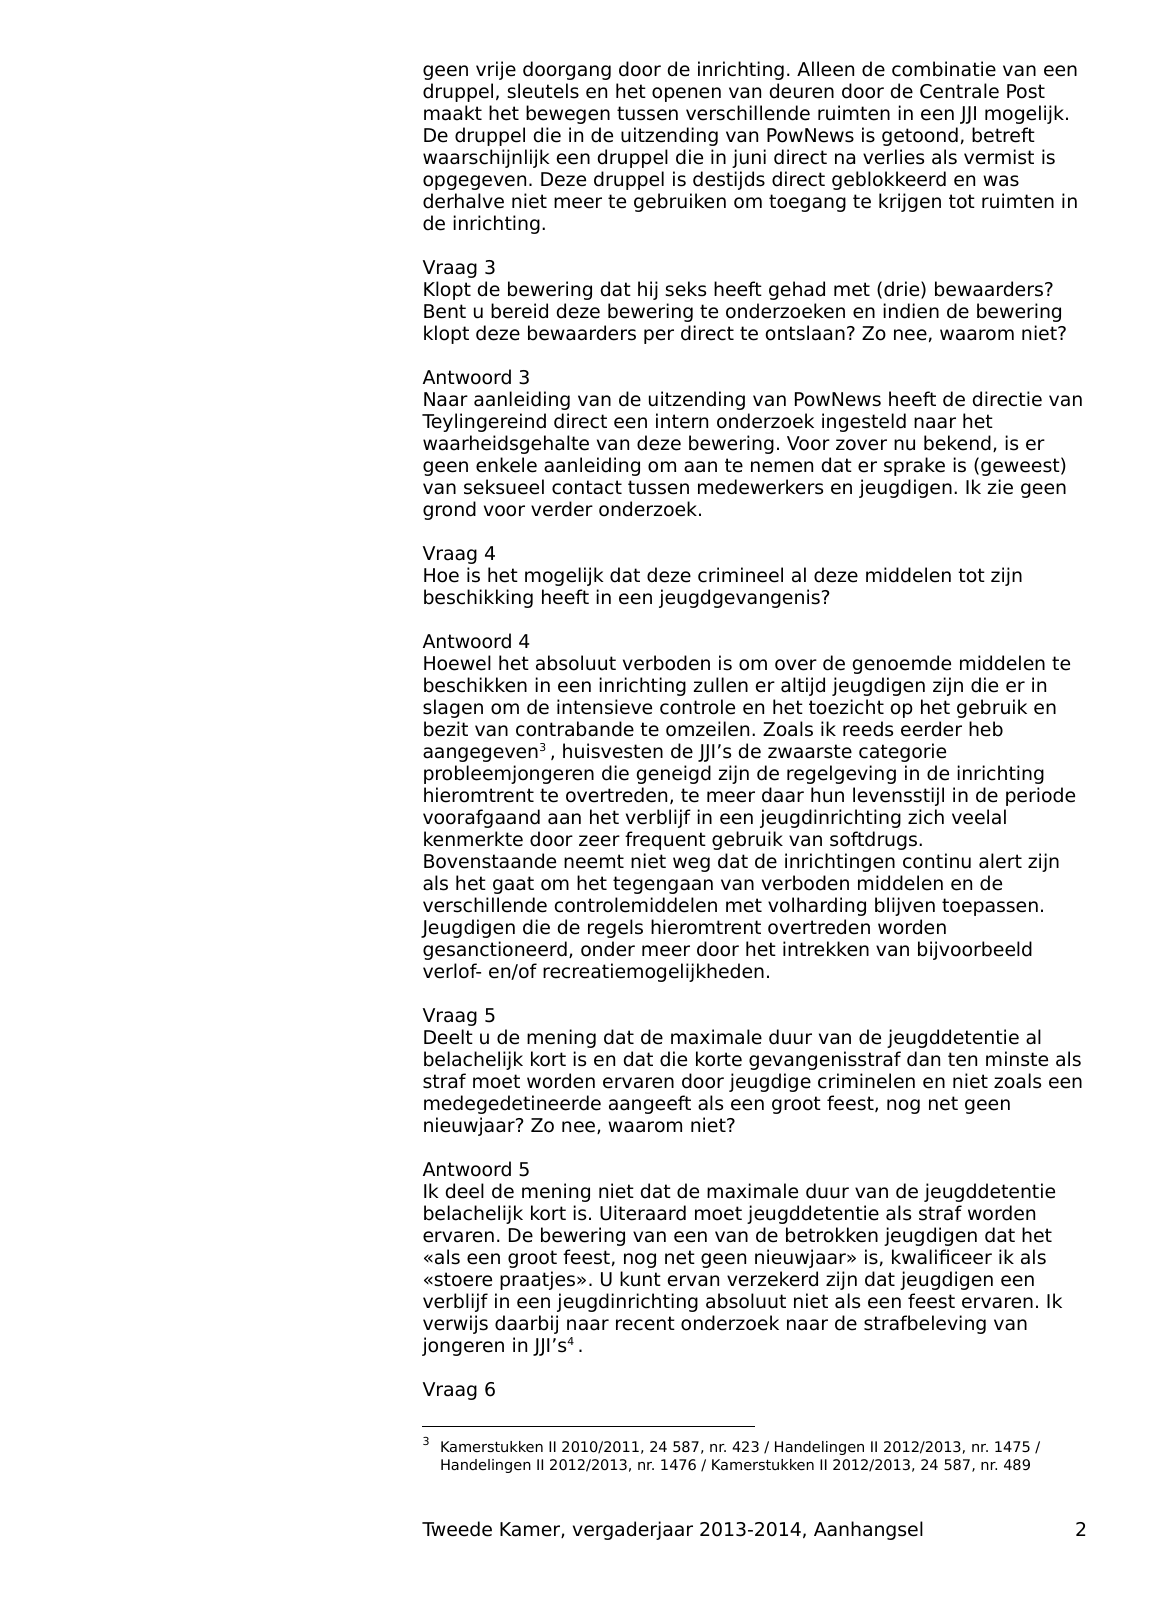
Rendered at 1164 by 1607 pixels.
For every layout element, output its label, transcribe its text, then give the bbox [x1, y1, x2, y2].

text Hoewel het absoluut verboden is om over de genoemde middelen te beschikken in een inrichting zullen er altijd jeugdigen zijn die er in slagen om de intensieve controle en het toezicht op het gebruik en bezit van contrabande te omzeilen. Zoals ik reeds eerder heb aangegeven, huisvesten de JJI’s de zwaarste categorie probleemjongeren die geneigd zijn de regelgeving in de inrichting hieromtrent te overtreden, te meer daar hun levensstijl in de periode voorafgaand aan het verblijf in een jeugdinrichting zich veelal kenmerkte door zeer frequent gebruik van softdrugs. [422, 653, 1087, 851]
text Klopt de bewering dat hij seks heeft gehad met (drie) bewaarders? Bent u bereid deze bewering te onderzoeken en indien de bewering klopt deze bewaarders per direct te ontslaan? Zo nee, waarom niet? [422, 279, 1087, 345]
text Antwoord 5 [422, 1159, 1087, 1181]
text Deelt u de mening dat de maximale duur van de jeugddetentie al belachelijk kort is en dat die korte gevangenisstraf dan ten minste als straf moet worden ervaren door jeugdige criminelen en niet zoals een medegedetineerde aangeeft als een groot feest, nog net geen nieuwjaar? Zo nee, waarom niet? [422, 1027, 1087, 1137]
text Vraag 4 [422, 543, 1087, 565]
text Vraag 5 [422, 1005, 1087, 1027]
text Kamerstukken II 2010/2011, 24 587, nr. 423 / Handelingen II 2012/2013, nr. 1475 / Handelingen II 2012/2013, nr. 1476 / Kamerstukken II 2012/2013, 24 587, nr. 489 [422, 1435, 1087, 1474]
text Antwoord 4 [422, 631, 1087, 653]
text Vraag 3 [422, 257, 1087, 279]
text Hoe is het mogelijk dat deze crimineel al deze middelen tot zijn beschikking heeft in een jeugdgevangenis? [422, 565, 1087, 609]
text geen vrije doorgang door de inrichting. Alleen de combinatie van een druppel, sleutels en het openen van deuren door de Centrale Post maakt het bewegen tussen verschillende ruimten in een JJI mogelijk. [422, 59, 1087, 125]
text Antwoord 3 [422, 367, 1087, 389]
text Ik deel de mening niet dat de maximale duur van de jeugddetentie belachelijk kort is. Uiteraard moet jeugddetentie als straf worden ervaren. De bewering van een van de betrokken jeugdigen dat het «als een groot feest, nog net geen nieuwjaar» is, kwalificeer ik als «stoere praatjes». U kunt ervan verzekerd zijn dat jeugdigen een verblijf in een jeugdinrichting absoluut niet als een feest ervaren. Ik verwijs daarbij naar recent onderzoek naar de strafbeleving van jongeren in JJI’s. [422, 1181, 1087, 1357]
text Naar aanleiding van de uitzending van PowNews heeft de directie van Teylingereind direct een intern onderzoek ingesteld naar het waarheidsgehalte van deze bewering. Voor zover nu bekend, is er geen enkele aanleiding om aan te nemen dat er sprake is (geweest) van seksueel contact tussen medewerkers en jeugdigen. Ik zie geen grond voor verder onderzoek. [422, 389, 1087, 521]
text Vraag 6 [422, 1379, 1087, 1401]
text Bovenstaande neemt niet weg dat de inrichtingen continu alert zijn als het gaat om het tegengaan van verboden middelen en de verschillende controlemiddelen met volharding blijven toepassen. Jeugdigen die de regels hieromtrent overtreden worden gesanctioneerd, onder meer door het intrekken van bijvoorbeeld verlof- en/of recreatiemogelijkheden. [422, 851, 1087, 983]
text De druppel die in de uitzending van PowNews is getoond, betreft waarschijnlijk een druppel die in juni direct na verlies als vermist is opgegeven. Deze druppel is destijds direct geblokkeerd en was derhalve niet meer te gebruiken om toegang te krijgen tot ruimten in de inrichting. [422, 125, 1087, 235]
